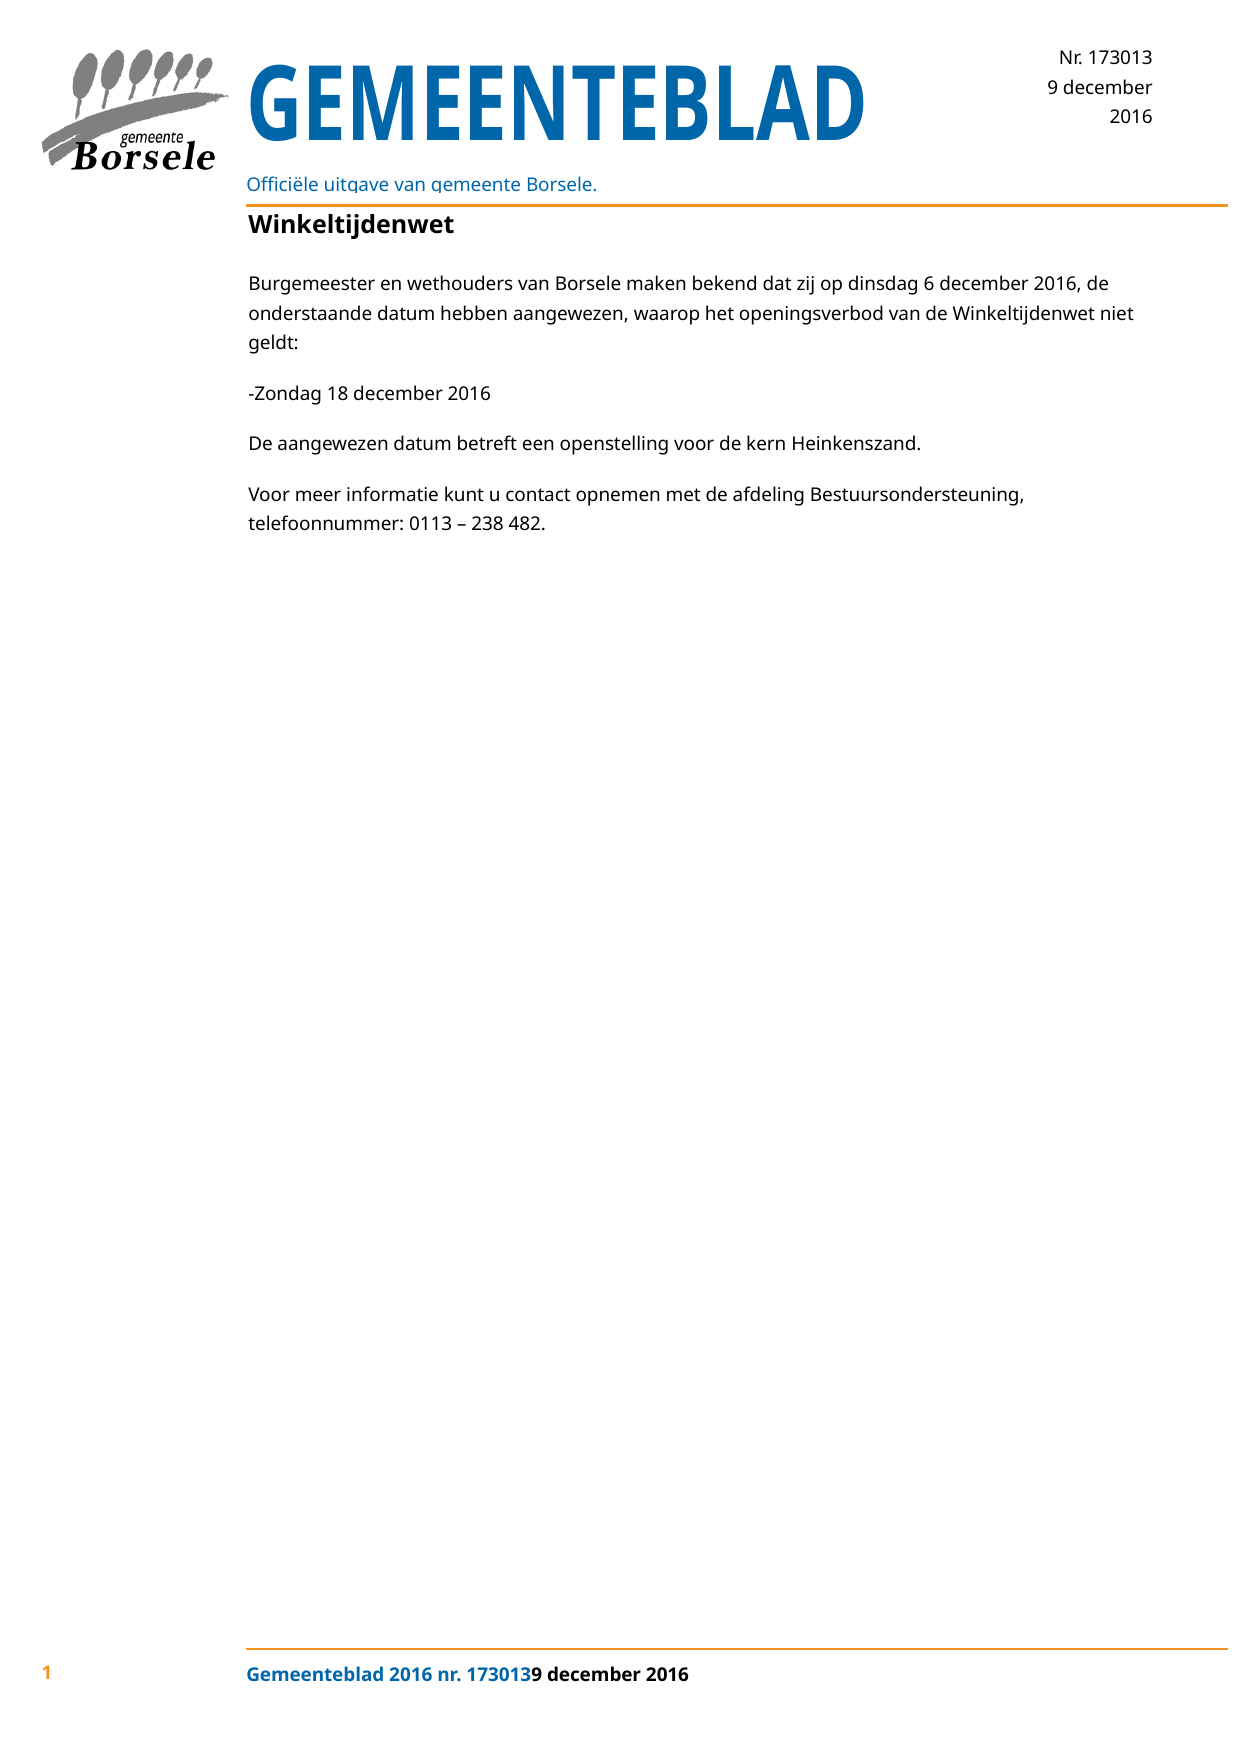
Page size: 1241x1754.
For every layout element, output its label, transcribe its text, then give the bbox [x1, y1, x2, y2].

text Voor meer informatie kunt u contact opnemen met de afdeling Bestuursondersteuning, telefoonnummer: 0113 – 238 482. [248, 481, 1152, 536]
picture [41, 47, 231, 172]
text De aangewezen datum betreft een openstelling voor de kern Heinkenszand. [248, 430, 1152, 456]
text Burgemeester en wethouders van Borsele maken bekend dat zij op dinsdag 6 december 2016, de onderstaande datum hebben aangewezen, waarop het openingsverbod van de Winkeltijdenwet niet geldt: [248, 270, 1152, 355]
text Winkeltijdenwet [248, 207, 1152, 241]
text -Zondag 18 december 2016 [248, 380, 1152, 406]
